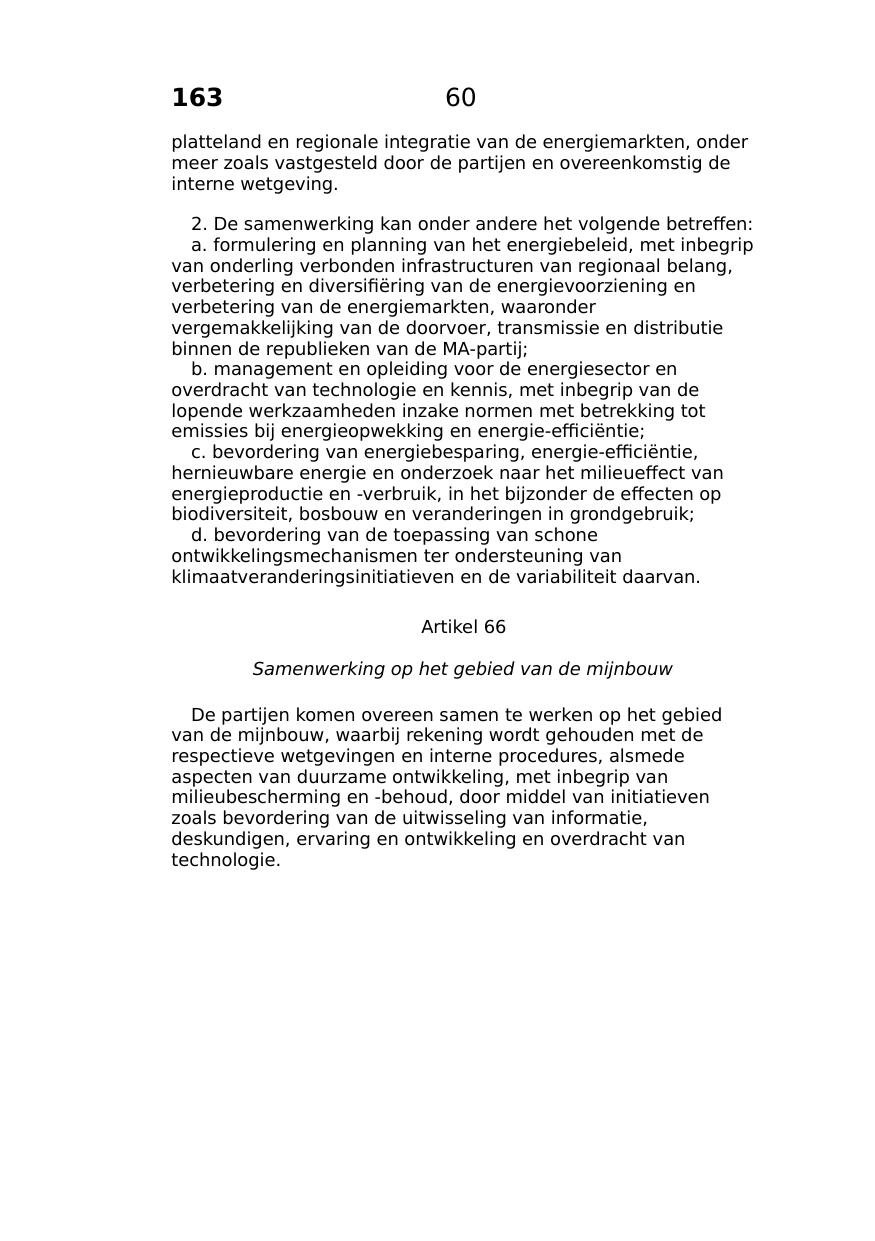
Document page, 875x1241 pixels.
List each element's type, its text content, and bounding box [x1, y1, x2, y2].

text d. bevordering van de toepassing van schone ontwikkelingsmechanismen ter ondersteuning van klimaatveranderingsinitiatieven en de variabiliteit daarvan. [171, 525, 756, 587]
subtitle Artikel 66 Samenwerking op het gebied van de mijnbouw [171, 617, 756, 679]
text c. bevordering van energiebesparing, energie-efficiëntie, hernieuwbare energie en onderzoek naar het milieueffect van energieproductie en -verbruik, in het bijzonder de effecten op biodiversiteit, bosbouw en veranderingen in grondgebruik; [171, 442, 756, 525]
text platteland en regionale integratie van de energiemarkten, onder meer zoals vastgesteld door de partijen en overeenkomstig de interne wetgeving. [171, 132, 756, 194]
text b. management en opleiding voor de energiesector en overdracht van technologie en kennis, met inbegrip van de lopende werkzaamheden inzake normen met betrekking tot emissies bij energieopwekking en energie-efficiëntie; [171, 359, 756, 442]
text 2. De samenwerking kan onder andere het volgende betreffen: [171, 214, 756, 235]
text De partijen komen overeen samen te werken op het gebied van de mijnbouw, waarbij rekening wordt gehouden met de respectieve wetgevingen en interne procedures, alsmede aspecten van duurzame ontwikkeling, met inbegrip van milieubescherming en -behoud, door middel van initiatieven zoals bevordering van de uitwisseling van informatie, deskundigen, ervaring en ontwikkeling en overdracht van technologie. [171, 704, 756, 870]
text a. formulering en planning van het energiebeleid, met inbegrip van onderling verbonden infrastructuren van regionaal belang, verbetering en diversifiëring van de energievoorziening en verbetering van de energiemarkten, waaronder vergemakkelijking van de doorvoer, transmissie en distributie binnen de republieken van de MA-partij; [171, 235, 756, 359]
